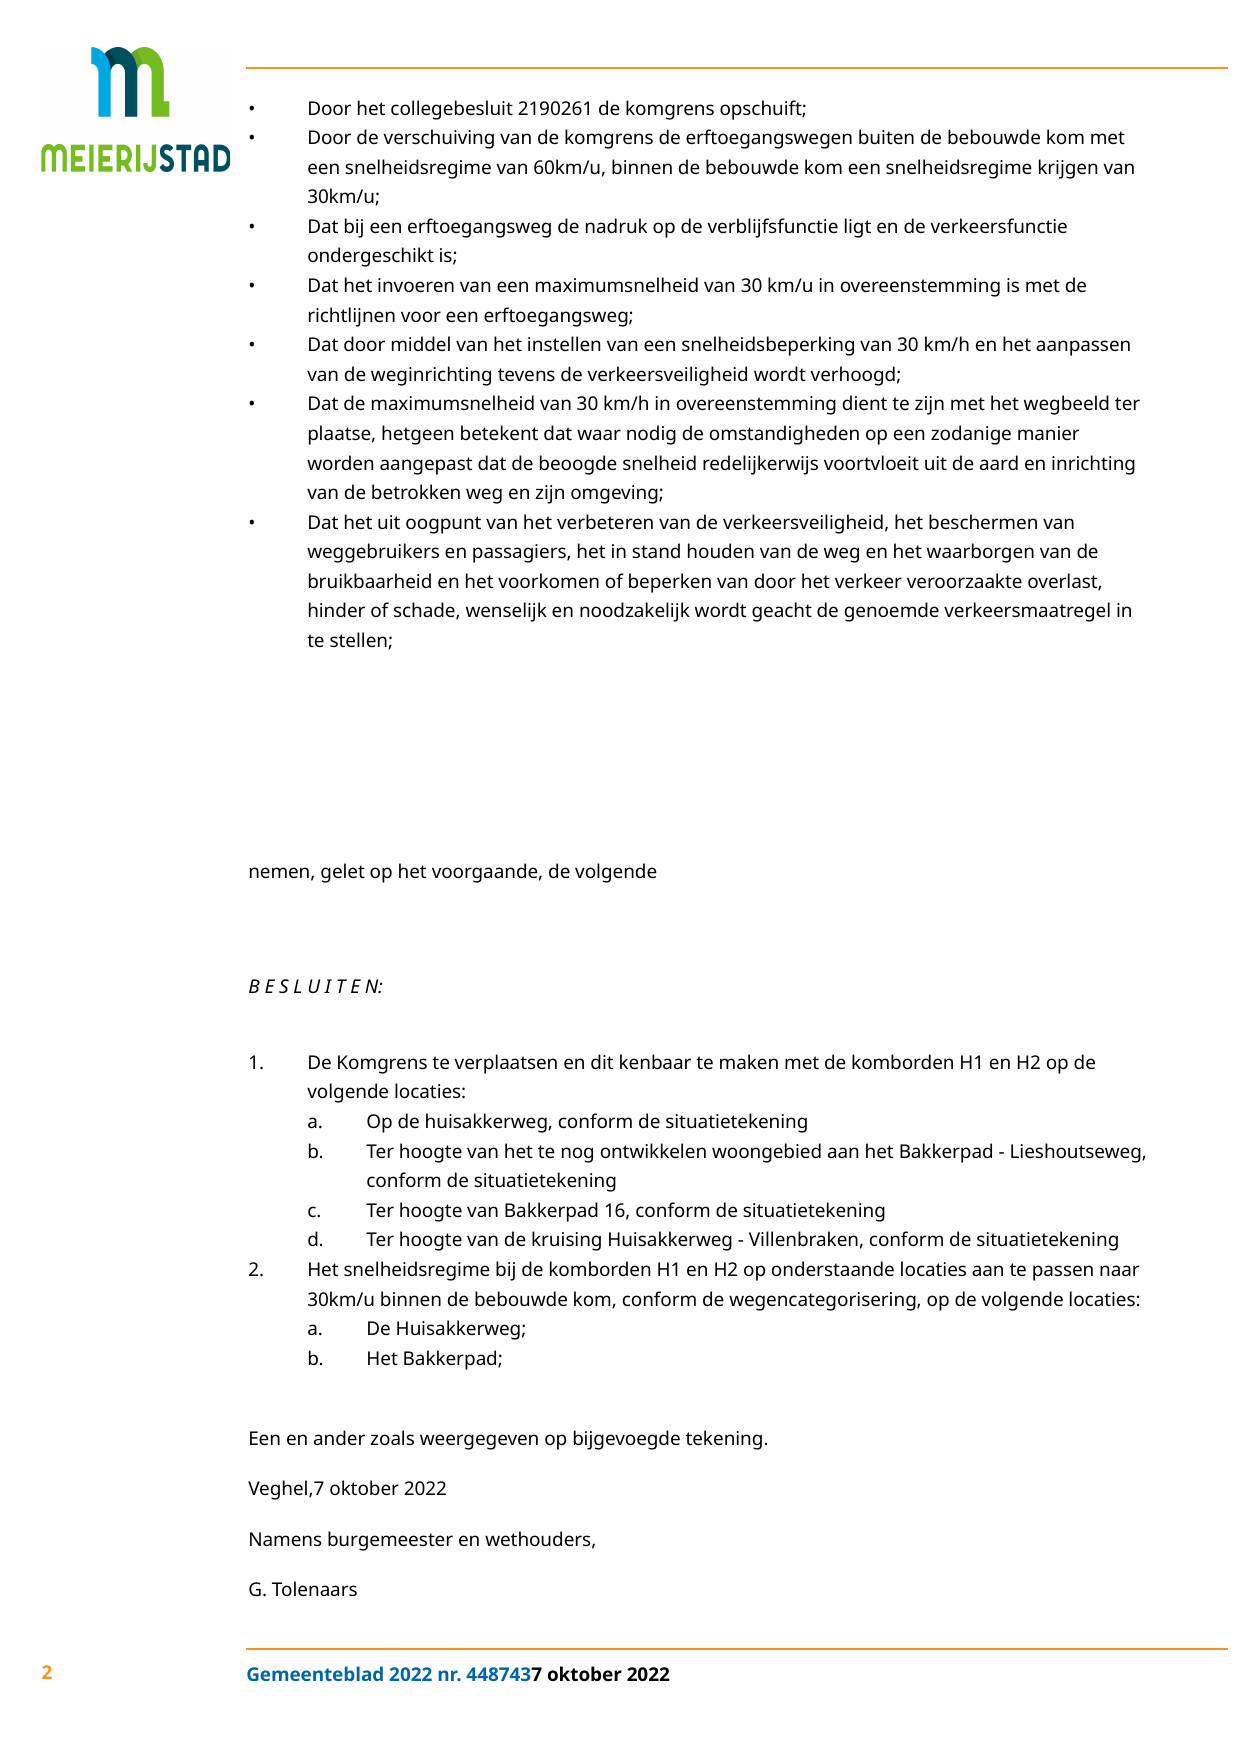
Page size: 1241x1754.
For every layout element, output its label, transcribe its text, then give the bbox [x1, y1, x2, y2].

list Dat de maximumsnelheid van 30 km/h in overeenstemming dient te zijn met het wegbeeld ter plaatse, hetgeen betekent dat waar nodig de omstandigheden op een zodanige manier worden aangepast dat de beoogde snelheid redelijkerwijs voortvloeit uit de aard en inrichting van de betrokken weg en zijn omgeving; [248, 391, 1152, 505]
list Het snelheidsregime bij de komborden H1 en H2 op onderstaande locaties aan te passen naar 30km/u binnen de bebouwde kom, conform de wegencategorisering, op de volgende locaties: [248, 1256, 1152, 1311]
text Namens burgemeester en wethouders, [248, 1526, 1152, 1551]
list Dat het invoeren van een maximumsnelheid van 30 km/u in overeenstemming is met de richtlijnen voor een erftoegangsweg; [248, 272, 1152, 328]
list Door de verschuiving van de komgrens de erftoegangswegen buiten de bebouwde kom met een snelheidsregime van 60km/u, binnen de bebouwde kom een snelheidsregime krijgen van 30km/u; [248, 124, 1152, 209]
list De Komgrens te verplaatsen en dit kenbaar te maken met de komborden H1 en H2 op de volgende locaties: [248, 1049, 1152, 1104]
list Ter hoogte van Bakkerpad 16, conform de situatietekening [307, 1197, 1152, 1223]
list Dat bij een erftoegangsweg de nadruk op de verblijfsfunctie ligt en de verkeersfunctie ondergeschikt is; [248, 213, 1152, 268]
list Op de huisakkerweg, conform de situatietekening [307, 1108, 1152, 1134]
text Veghel,7 oktober 2022 [248, 1475, 1152, 1501]
list Dat het uit oogpunt van het verbeteren van de verkeersveiligheid, het beschermen van weggebruikers en passagiers, het in stand houden van de weg en het waarborgen van de bruikbaarheid en het voorkomen of beperken van door het verkeer veroorzaakte overlast, hinder of schade, wenselijk en noodzakelijk wordt geacht de genoemde verkeersmaatregel in te stellen; [248, 509, 1152, 653]
list Ter hoogte van het te nog ontwikkelen woongebied aan het Bakkerpad - Lieshoutseweg, conform de situatietekening [307, 1138, 1152, 1193]
list De Huisakkerweg; [307, 1315, 1152, 1341]
list Dat door middel van het instellen van een snelheidsbeperking van 30 km/h en het aanpassen van de weginrichting tevens de verkeersveiligheid wordt verhoogd; [248, 331, 1152, 387]
text B E S L U I T E N: [248, 973, 1152, 999]
list Het Bakkerpad; [307, 1345, 1152, 1371]
picture [41, 47, 231, 172]
list Ter hoogte van de kruising Huisakkerweg - Villenbraken, conform de situatietekening [307, 1227, 1152, 1252]
text nemen, gelet op het voorgaande, de volgende [248, 858, 1152, 884]
list Door het collegebesluit 2190261 de komgrens opschuift; [248, 95, 1152, 121]
text G. Tolenaars [248, 1576, 1152, 1602]
text Een en ander zoals weergegeven op bijgevoegde tekening. [248, 1425, 1152, 1451]
